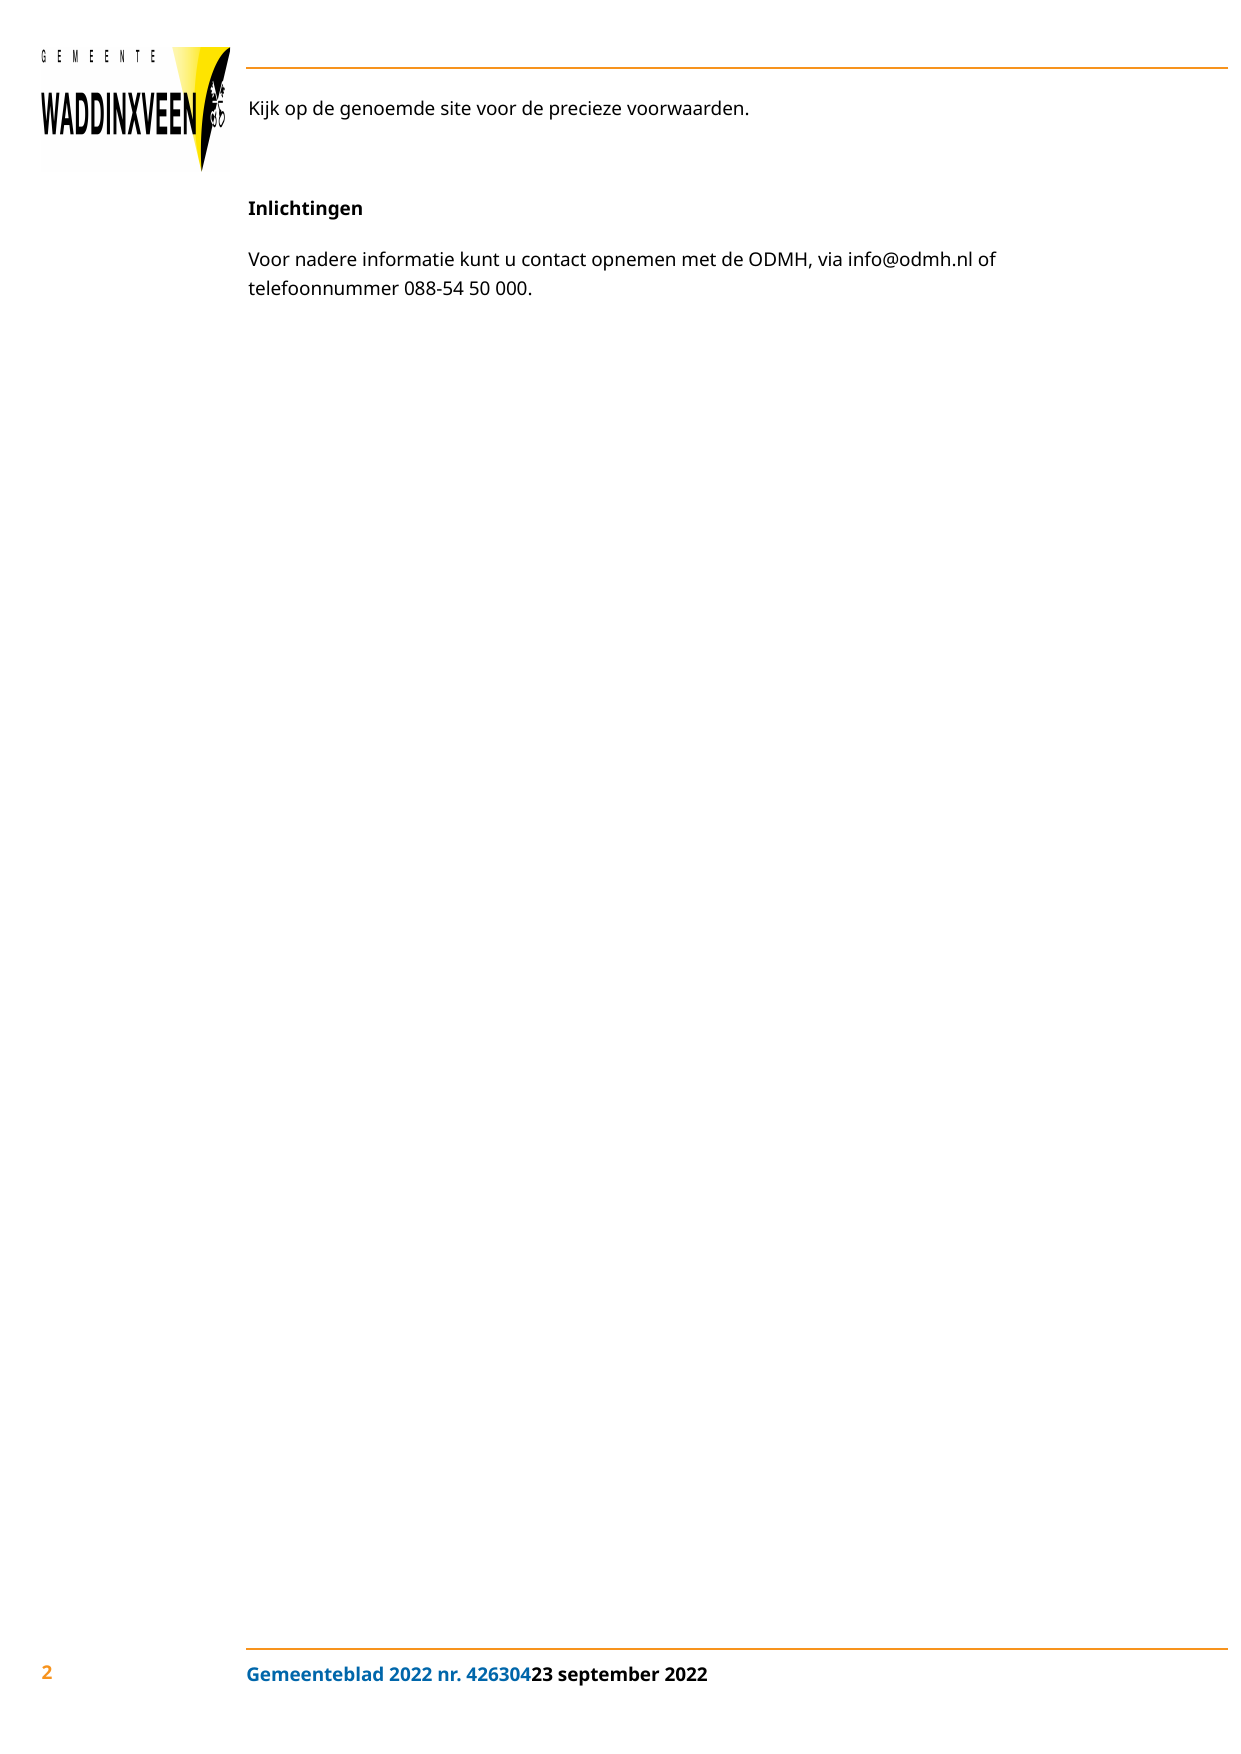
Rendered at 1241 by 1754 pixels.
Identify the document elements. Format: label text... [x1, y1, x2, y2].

text Voor nadere informatie kunt u contact opnemen met de ODMH, via info@odmh.nl of telefoonnummer 088-54 50 000. [248, 246, 1152, 301]
text Kijk op de genoemde site voor de precieze voorwaarden. [248, 95, 1152, 121]
text Inlichtingen [248, 196, 1152, 221]
picture [41, 47, 231, 172]
